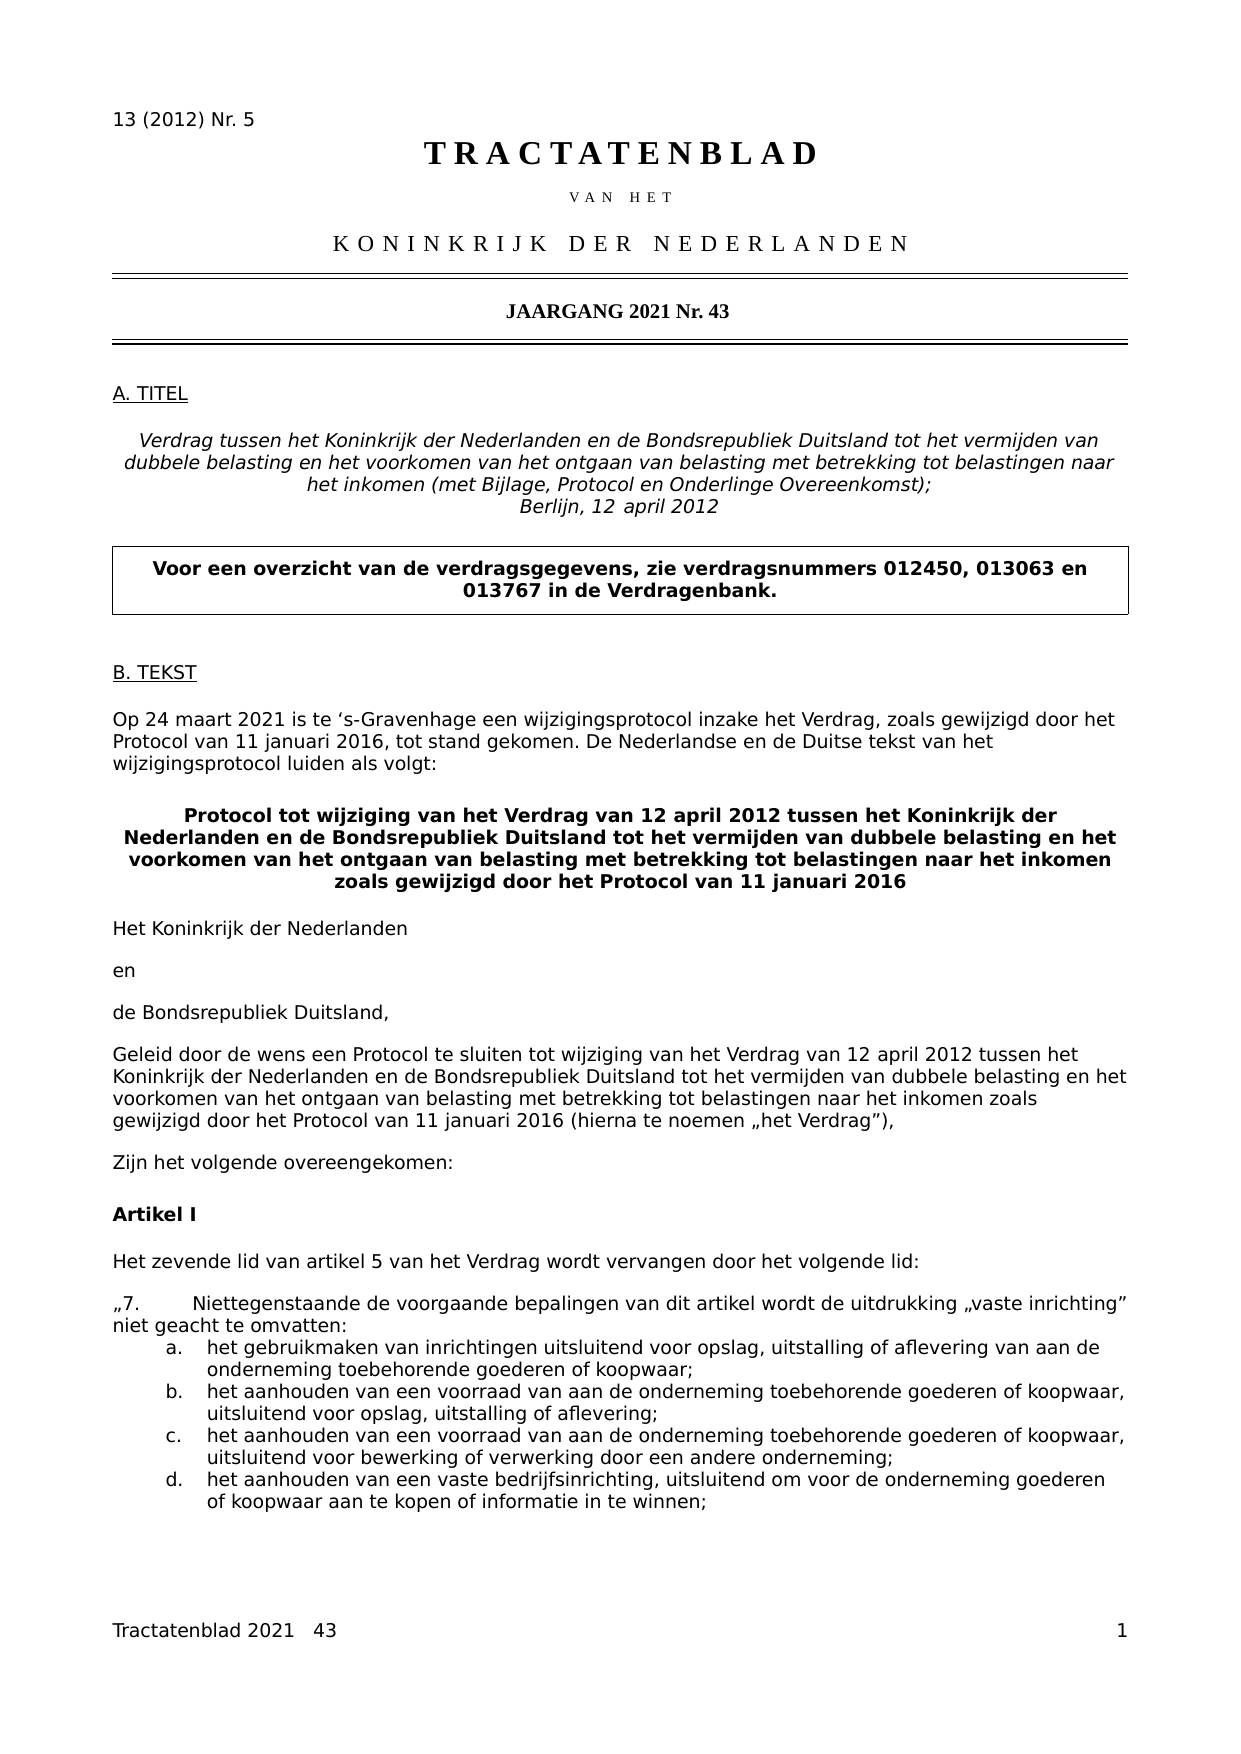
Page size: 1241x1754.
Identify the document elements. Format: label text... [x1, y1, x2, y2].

subtitle Artikel I [112, 1204, 1128, 1226]
text b. het aanhouden van een voorraad van aan de onderneming toebehorende goederen of koopwaar, uitsluitend voor opslag, uitstalling of aflevering; [165, 1381, 1128, 1424]
text Geleid door de wens een Protocol te sluiten tot wijziging van het Verdrag van 12 april 2012 tussen het Koninkrijk der Nederlanden en de Bondsrepubliek Duitsland tot het vermijden van dubbele belasting en het voorkomen van het ontgaan van belasting met betrekking tot belastingen naar het inkomen zoals gewijzigd door het Protocol van 11 januari 2016 (hierna te noemen „het Verdrag”), [112, 1044, 1128, 1132]
text c. het aanhouden van een voorraad van aan de onderneming toebehorende goederen of koopwaar, uitsluitend voor bewerking of verwerking door een andere onderneming; [165, 1424, 1128, 1468]
text JAARGANG 2021 Nr. 43 [112, 299, 1128, 323]
text „7. Niettegenstaande de voorgaande bepalingen van dit artikel wordt de uitdrukking „vaste inrichting” niet geacht te omvatten: [112, 1293, 1128, 1337]
text Zijn het volgende overeengekomen: [112, 1152, 1128, 1174]
text d. het aanhouden van een vaste bedrijfsinrichting, uitsluitend om voor de onderneming goederen of koopwaar aan te kopen of informatie in te winnen; [165, 1468, 1128, 1512]
text 13 (2012) Nr. 5 [112, 109, 1128, 131]
text Het Koninkrijk der Nederlanden [112, 918, 1128, 940]
text Het zevende lid van artikel 5 van het Verdrag wordt vervangen door het volgende lid: [112, 1251, 1128, 1273]
text Op 24 maart 2021 is te ‘s-Gravenhage een wijzigingsprotocol inzake het Verdrag, zoals gewijzigd door het Protocol van 11 januari 2016, tot stand gekomen. De Nederlandse en de Duitse tekst van het wijzigingsprotocol luiden als volgt: [112, 709, 1128, 775]
subtitle B. TEKST [112, 662, 1128, 684]
subtitle Protocol tot wijziging van het Verdrag van 12 april 2012 tussen het Koninkrijk der Nederlanden en de Bondsrepubliek Duitsland tot het vermijden van dubbele belasting en het voorkomen van het ontgaan van belasting met betrekking tot belastingen naar het inkomen zoals gewijzigd door het Protocol van 11 januari 2016 [112, 805, 1128, 893]
text KONINKRIJK DER NEDERLANDEN [112, 229, 1128, 256]
text en [112, 960, 1128, 982]
text TRACTATENBLAD [112, 133, 1128, 172]
text de Bondsrepubliek Duitsland, [112, 1002, 1128, 1024]
text a. het gebruikmaken van inrichtingen uitsluitend voor opslag, uitstalling of aflevering van aan de onderneming toebehorende goederen of koopwaar; [165, 1337, 1128, 1381]
text Verdrag tussen het Koninkrijk der Nederlanden en de Bondsrepubliek Duitsland tot het vermijden van dubbele belasting en het voorkomen van het ontgaan van belasting met betrekking tot belastingen naar het inkomen (met Bijlage, Protocol en Onderlinge Overeenkomst); [112, 430, 1128, 496]
text VAN HET [112, 189, 1128, 206]
subtitle A. TITEL [112, 383, 1128, 405]
text Berlijn, 12 april 2012 [112, 496, 1128, 518]
